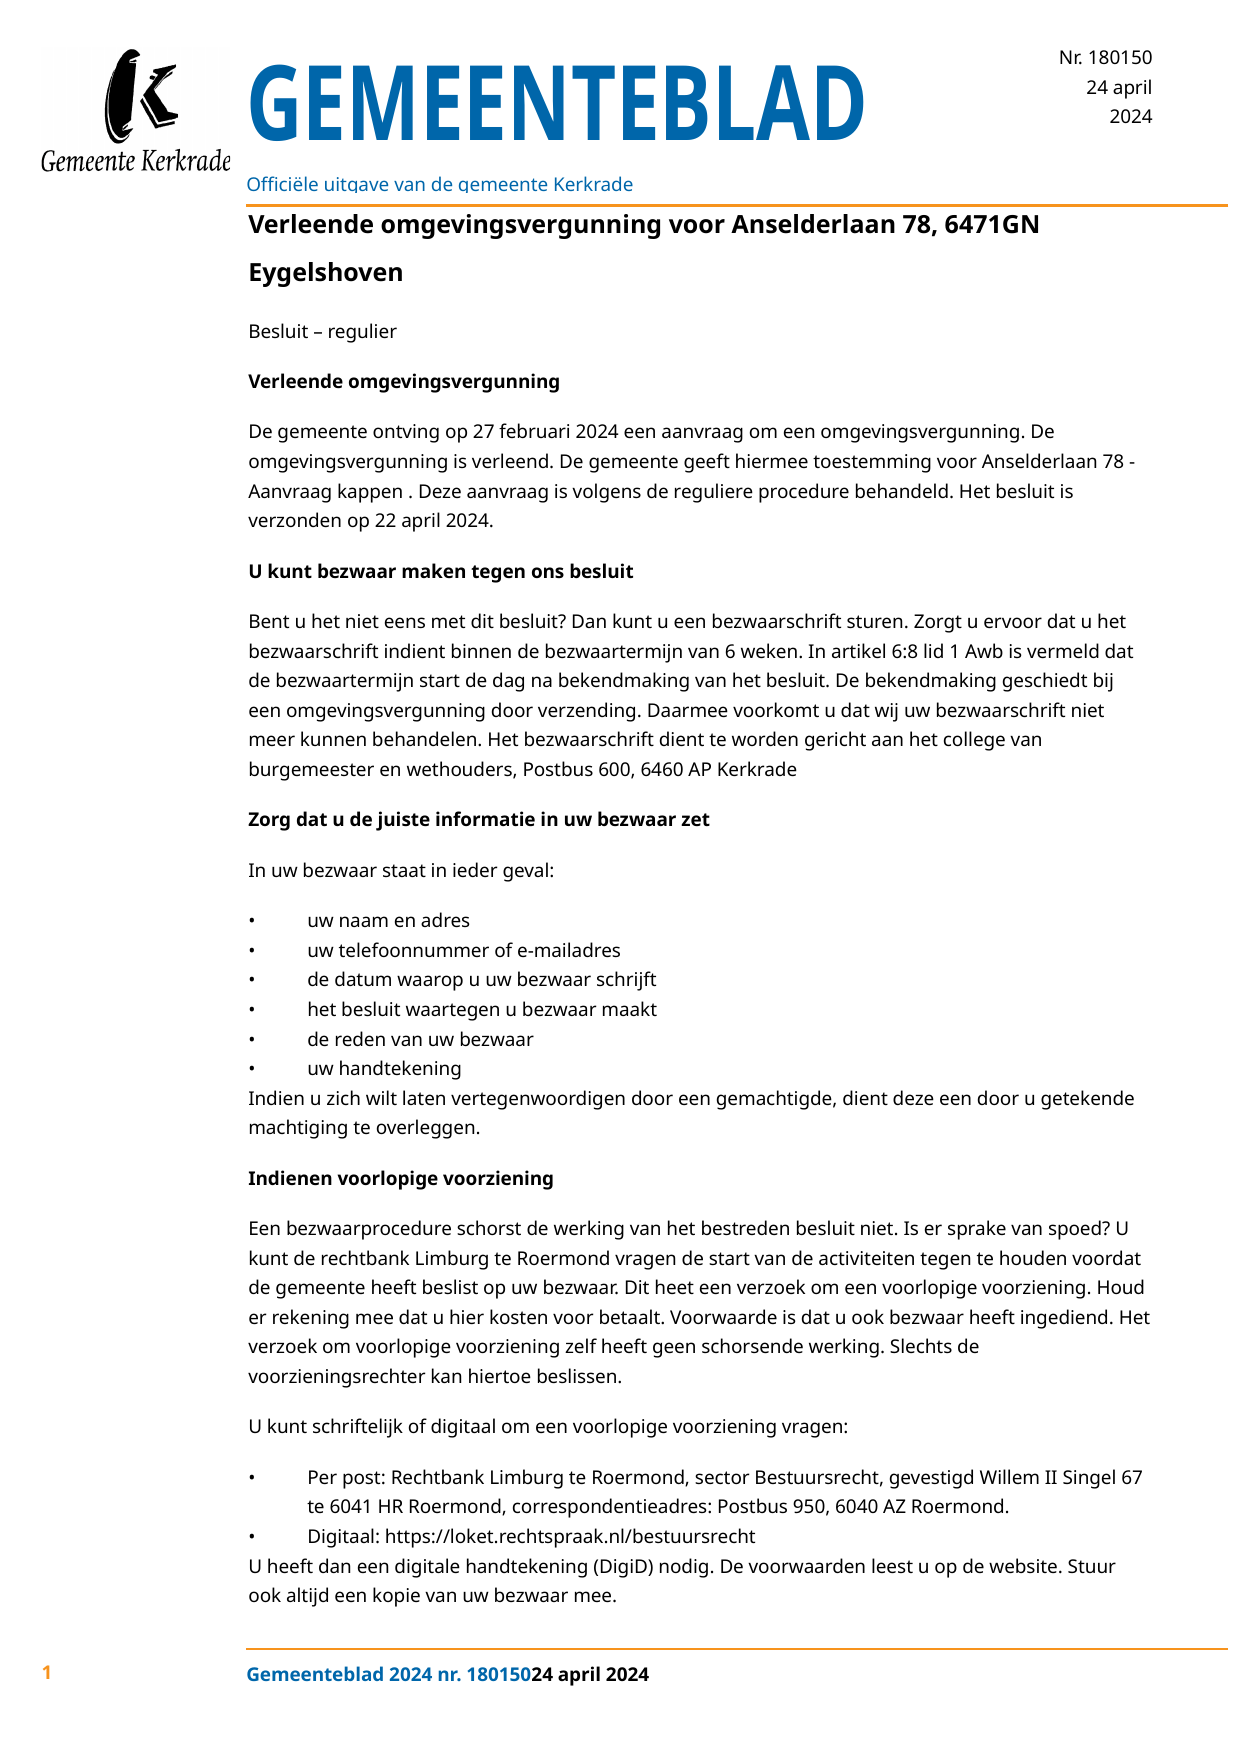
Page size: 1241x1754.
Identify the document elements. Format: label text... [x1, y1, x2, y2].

list uw naam en adres [248, 907, 1152, 933]
list Per post: Rechtbank Limburg te Roermond, sector Bestuursrecht, gevestigd Willem II Singel 67 te 6041 HR Roermond, correspondentieadres: Postbus 950, 6040 AZ Roermond. [248, 1464, 1152, 1519]
text Verleende omgevingsvergunning [248, 368, 1152, 394]
text Verleende omgevingsvergunning voor Anselderlaan 78, 6471GN Eygelshoven [248, 207, 1152, 288]
text U kunt schriftelijk of digitaal om een voorlopige voorziening vragen: [248, 1414, 1152, 1439]
list Digitaal: https://loket.rechtspraak.nl/bestuursrecht [248, 1523, 1152, 1549]
text U kunt bezwaar maken tegen ons besluit [248, 558, 1152, 584]
picture [41, 47, 231, 172]
text De gemeente ontving op 27 februari 2024 een aanvraag om een omgevingsvergunning. De omgevingsvergunning is verleend. De gemeente geeft hiermee toestemming voor Anselderlaan 78 - Aanvraag kappen . Deze aanvraag is volgens de reguliere procedure behandeld. Het besluit is verzonden op 22 april 2024. [248, 419, 1152, 533]
text Zorg dat u de juiste informatie in uw bezwaar zet [248, 807, 1152, 832]
text Besluit – regulier [248, 318, 1152, 344]
text Indienen voorlopige voorziening [248, 1165, 1152, 1191]
list uw handtekening [248, 1055, 1152, 1081]
list uw telefoonnummer of e-mailadres [248, 937, 1152, 963]
text Een bezwaarprocedure schorst de werking van het bestreden besluit niet. Is er sprake van spoed? U kunt de rechtbank Limburg te Roermond vragen de start van de activiteiten tegen te houden voordat de gemeente heeft beslist op uw bezwaar. Dit heet een verzoek om een voorlopige voorziening. Houd er rekening mee dat u hier kosten voor betaalt. Voorwaarde is dat u ook bezwaar heeft ingediend. Het verzoek om voorlopige voorziening zelf heeft geen schorsende werking. Slechts de voorzieningsrechter kan hiertoe beslissen. [248, 1215, 1152, 1389]
text Indien u zich wilt laten vertegenwoordigen door een gemachtigde, dient deze een door u getekende machtiging te overleggen. [248, 1085, 1152, 1140]
list de reden van uw bezwaar [248, 1026, 1152, 1052]
text In uw bezwaar staat in ieder geval: [248, 857, 1152, 883]
text U heeft dan een digitale handtekening (DigiD) nodig. De voorwaarden leest u op de website. Stuur ook altijd een kopie van uw bezwaar mee. [248, 1553, 1152, 1608]
list de datum waarop u uw bezwaar schrijft [248, 967, 1152, 992]
text Bent u het niet eens met dit besluit? Dan kunt u een bezwaarschrift sturen. Zorgt u ervoor dat u het bezwaarschrift indient binnen de bezwaartermijn van 6 weken. In artikel 6:8 lid 1 Awb is vermeld dat de bezwaartermijn start de dag na bekendmaking van het besluit. De bekendmaking geschiedt bij een omgevingsvergunning door verzending. Daarmee voorkomt u dat wij uw bezwaarschrift niet meer kunnen behandelen. Het bezwaarschrift dient te worden gericht aan het college van burgemeester en wethouders, Postbus 600, 6460 AP Kerkrade [248, 608, 1152, 782]
list het besluit waartegen u bezwaar maakt [248, 996, 1152, 1022]
